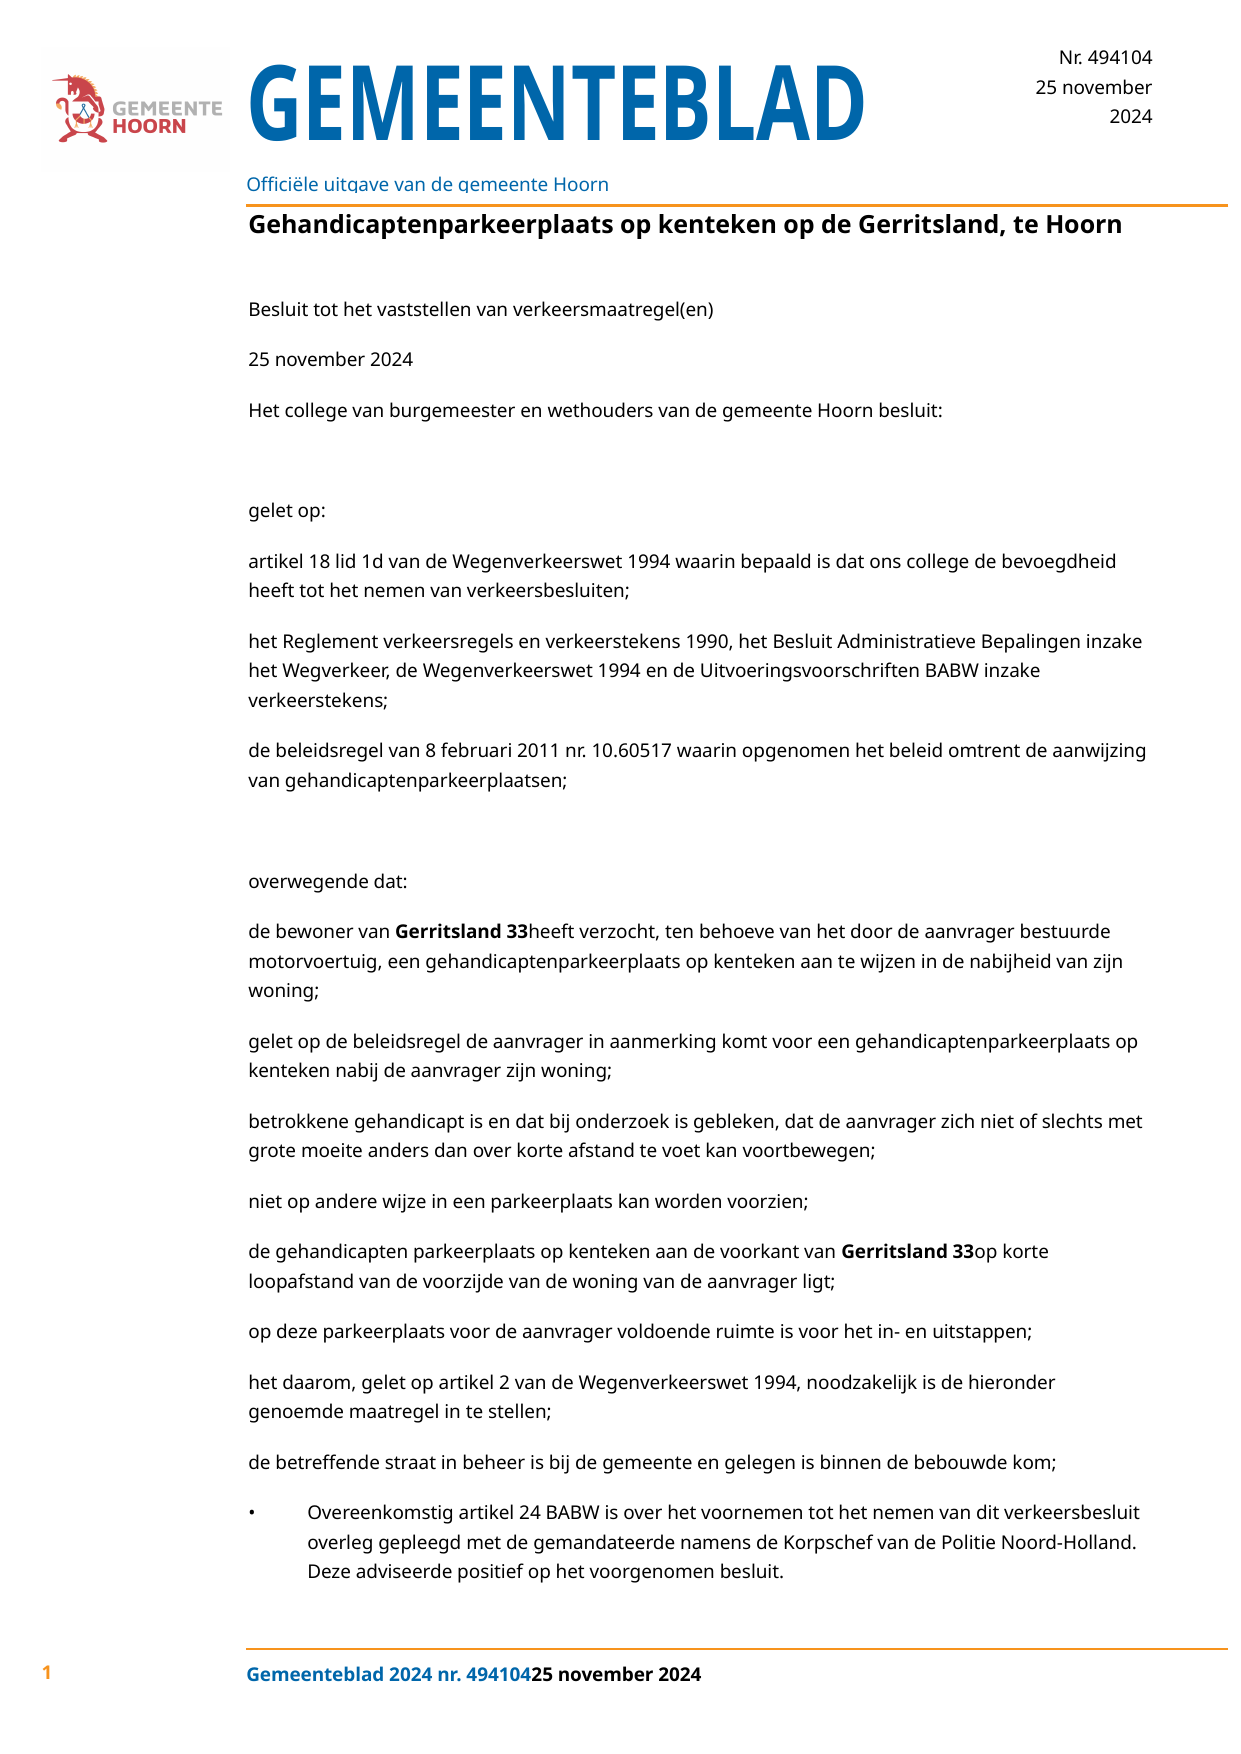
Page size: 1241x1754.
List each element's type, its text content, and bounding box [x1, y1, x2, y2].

text de gehandicapten parkeerplaats op kenteken aan de voorkant van Gerritsland 33op korte loopafstand van de voorzijde van de woning van de aanvrager ligt; [248, 1238, 1152, 1294]
text gelet op: [248, 498, 1152, 523]
text het daarom, gelet op artikel 2 van de Wegenverkeerswet 1994, noodzakelijk is de hieronder genoemde maatregel in te stellen; [248, 1369, 1152, 1424]
text overwegende dat: [248, 868, 1152, 894]
text 25 november 2024 [248, 346, 1152, 372]
text op deze parkeerplaats voor de aanvrager voldoende ruimte is voor het in- en uitstappen; [248, 1318, 1152, 1344]
text de bewoner van Gerritsland 33heeft verzocht, ten behoeve van het door de aanvrager bestuurde motorvoertuig, een gehandicaptenparkeerplaats op kenteken aan te wijzen in de nabijheid van zijn woning; [248, 918, 1152, 1003]
text betrokkene gehandicapt is en dat bij onderzoek is gebleken, dat de aanvrager zich niet of slechts met grote moeite anders dan over korte afstand te voet kan voortbewegen; [248, 1108, 1152, 1163]
text Het college van burgemeester en wethouders van de gemeente Hoorn besluit: [248, 397, 1152, 423]
text Besluit tot het vaststellen van verkeersmaatregel(en) [248, 296, 1152, 322]
text het Reglement verkeersregels en verkeerstekens 1990, het Besluit Administratieve Bepalingen inzake het Wegverkeer, de Wegenverkeerswet 1994 en de Uitvoeringsvoorschriften BABW inzake verkeerstekens; [248, 628, 1152, 713]
text gelet op de beleidsregel de aanvrager in aanmerking komt voor een gehandicaptenparkeerplaats op kenteken nabij de aanvrager zijn woning; [248, 1028, 1152, 1083]
text de betreffende straat in beheer is bij de gemeente en gelegen is binnen de bebouwde kom; [248, 1449, 1152, 1475]
list Overeenkomstig artikel 24 BABW is over het voornemen tot het nemen van dit verkeersbesluit overleg gepleegd met de gemandateerde namens de Korpschef van de Politie Noord-Holland. Deze adviseerde positief op het voorgenomen besluit. [248, 1499, 1152, 1584]
text artikel 18 lid 1d van de Wegenverkeerswet 1994 waarin bepaald is dat ons college de bevoegdheid heeft tot het nemen van verkeersbesluiten; [248, 548, 1152, 603]
picture [41, 47, 231, 172]
text Gehandicaptenparkeerplaats op kenteken op de Gerritsland, te Hoorn [248, 207, 1152, 241]
text de beleidsregel van 8 februari 2011 nr. 10.60517 waarin opgenomen het beleid omtrent de aanwijzing van gehandicaptenparkeerplaatsen; [248, 738, 1152, 793]
text niet op andere wijze in een parkeerplaats kan worden voorzien; [248, 1188, 1152, 1214]
